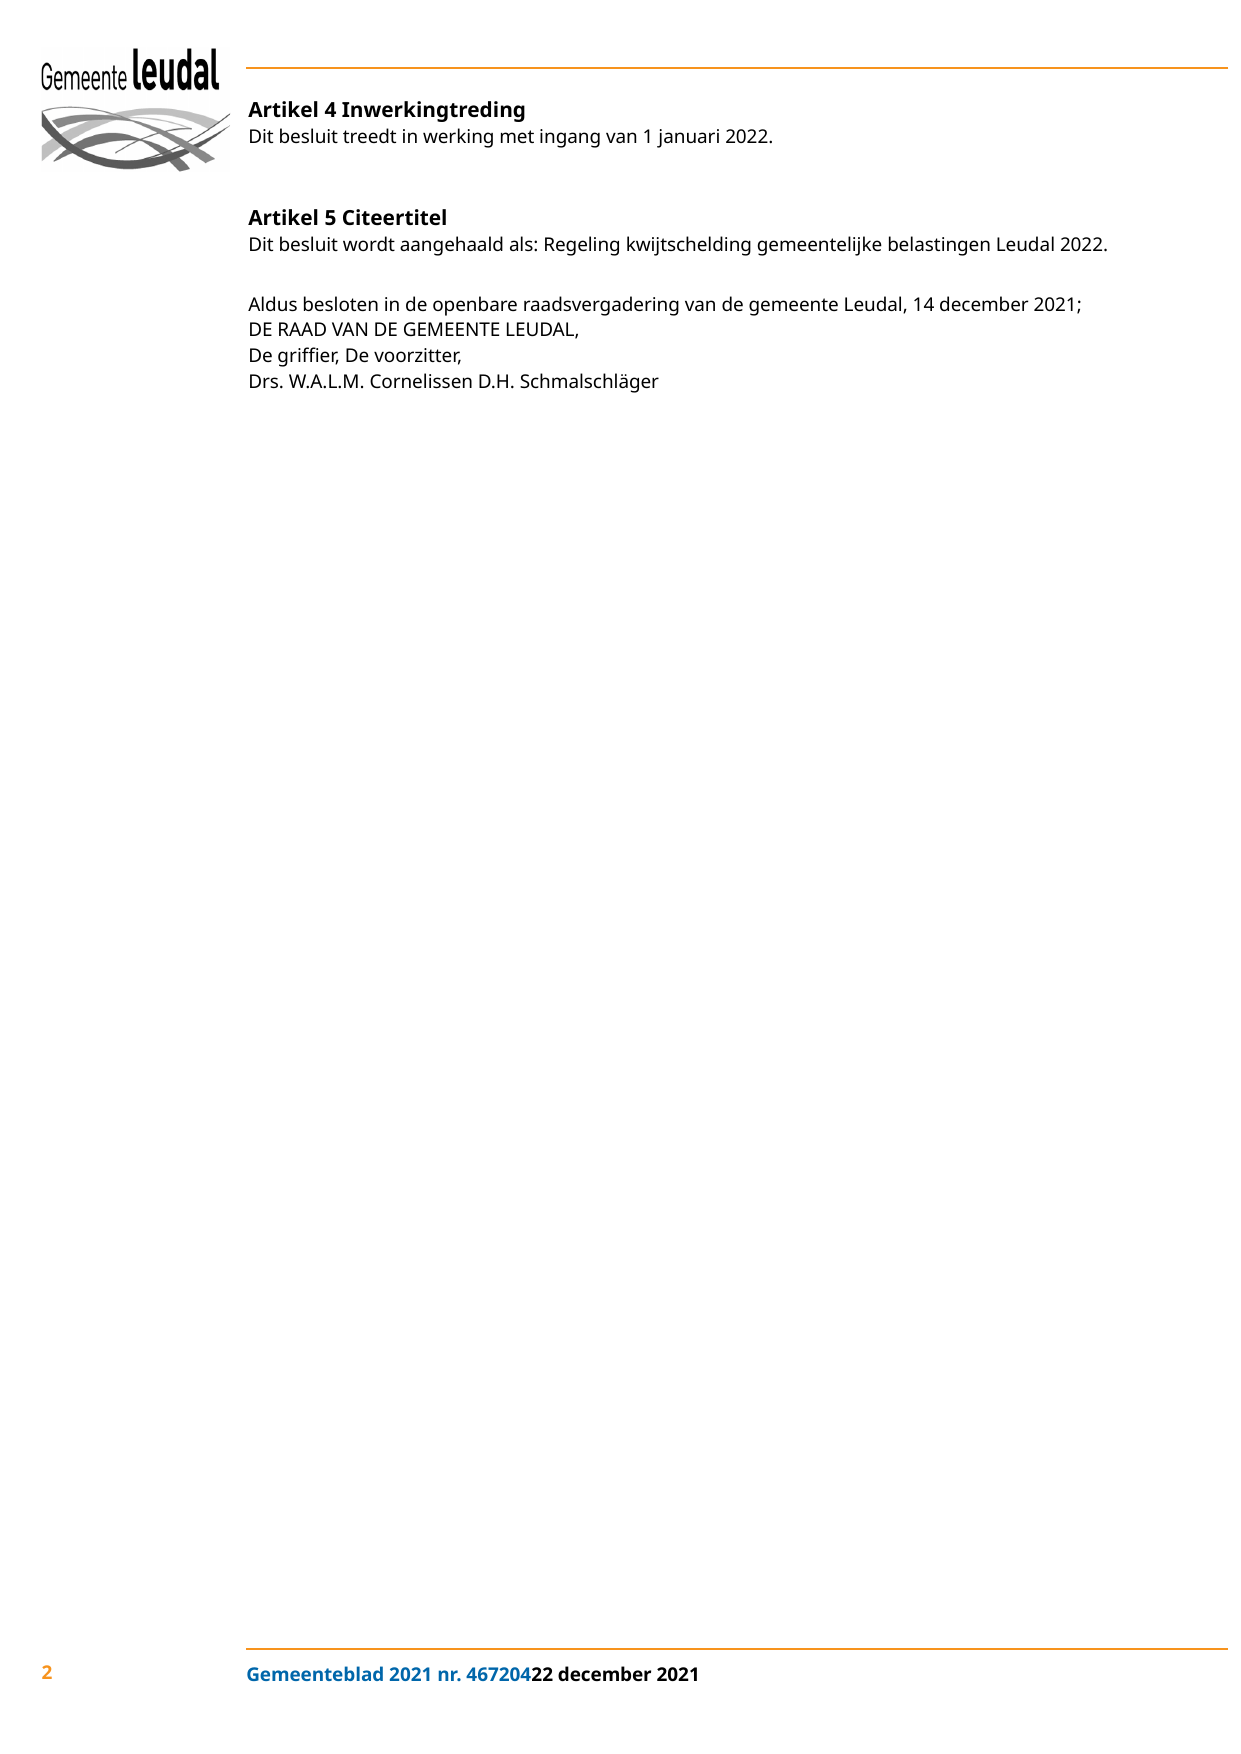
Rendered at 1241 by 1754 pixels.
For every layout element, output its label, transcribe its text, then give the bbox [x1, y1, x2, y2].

text Artikel 4 Inwerkingtreding [248, 95, 1152, 123]
text Dit besluit treedt in werking met ingang van 1 januari 2022. [248, 123, 1152, 149]
text Artikel 5 Citeertitel [248, 203, 1152, 232]
text Drs. W.A.L.M. Cornelissen D.H. Schmalschläger [248, 368, 1152, 394]
picture [41, 47, 231, 172]
text Dit besluit wordt aangehaald als: Regeling kwijtschelding gemeentelijke belastingen Leudal 2022. [248, 232, 1152, 257]
text De griffier, De voorzitter, [248, 342, 1152, 368]
text DE RAAD VAN DE GEMEENTE LEUDAL, [248, 317, 1152, 342]
text Aldus besloten in de openbare raadsvergadering van de gemeente Leudal, 14 december 2021; [248, 291, 1152, 317]
